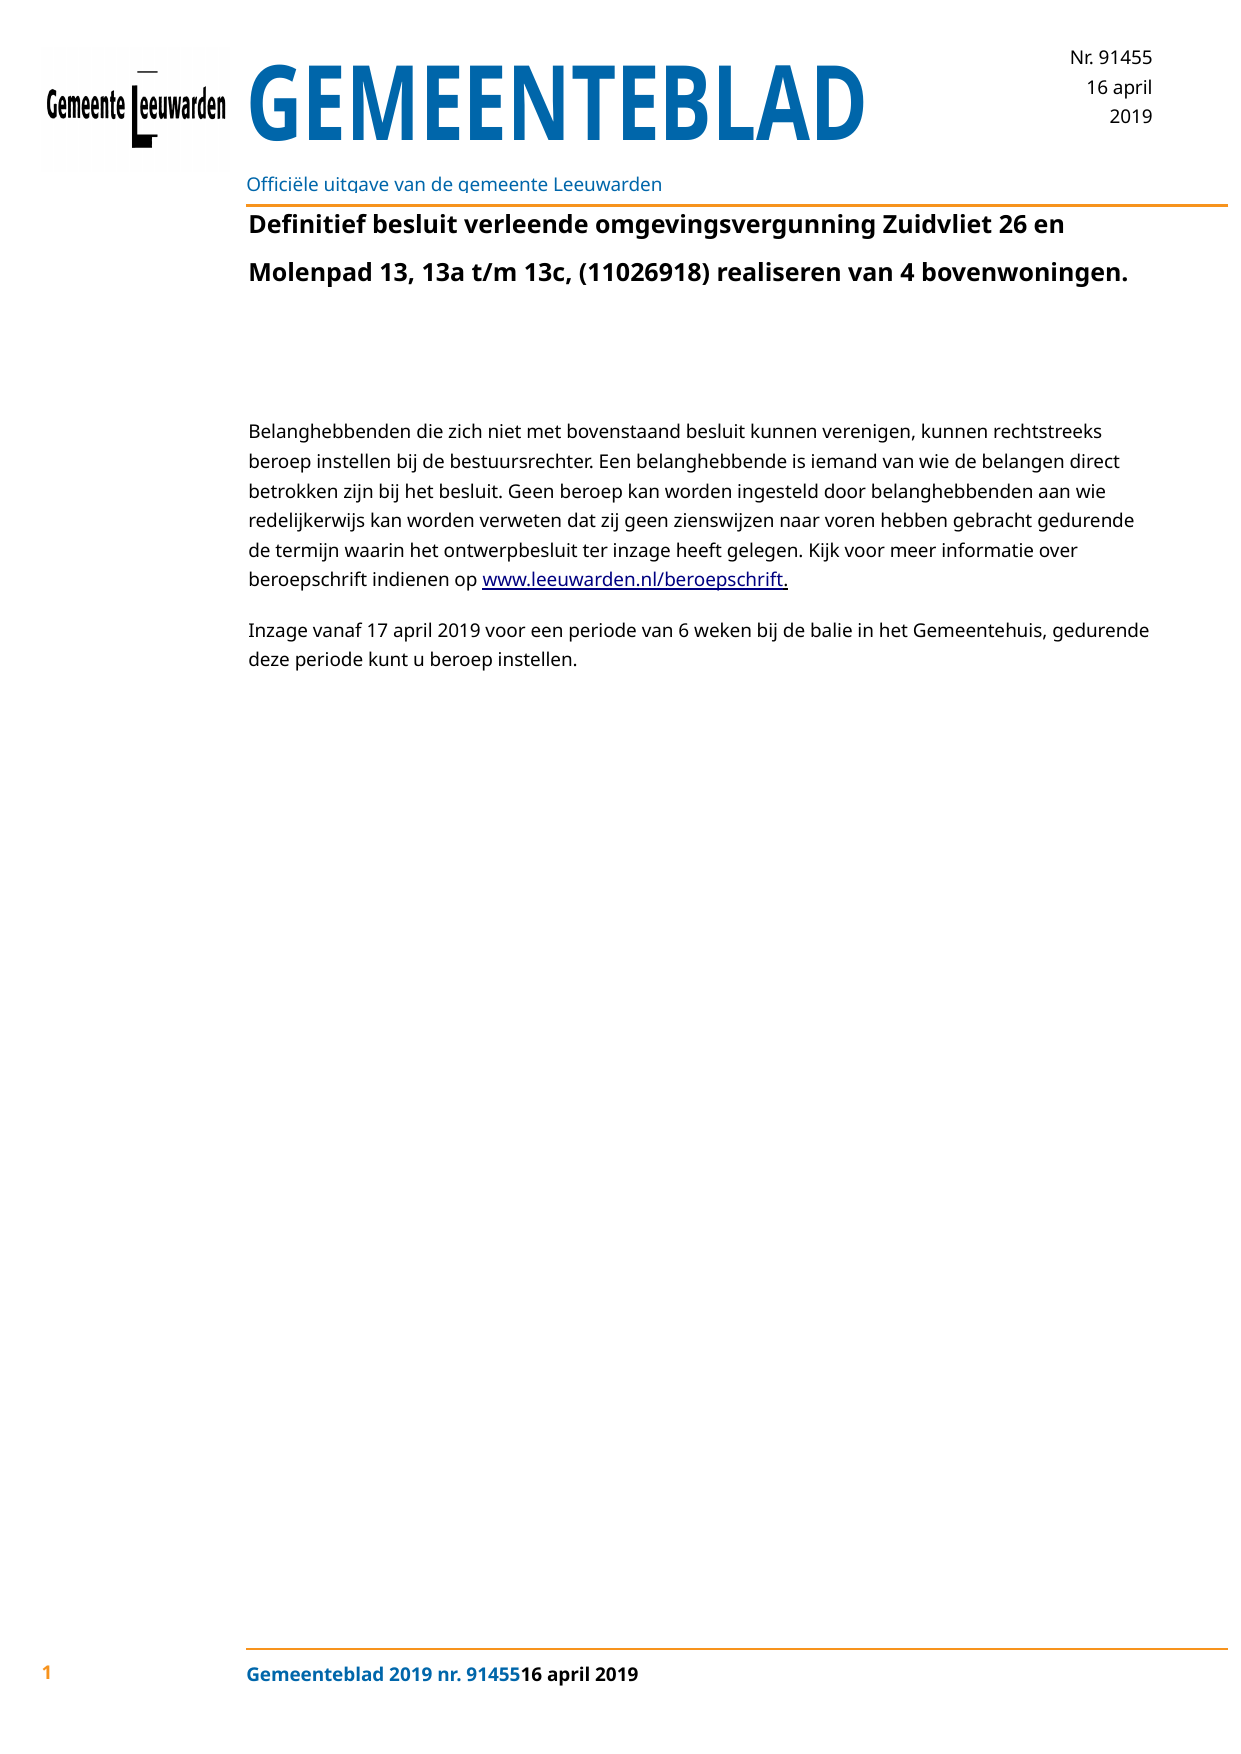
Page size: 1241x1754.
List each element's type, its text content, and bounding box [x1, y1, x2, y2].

text Inzage vanaf 17 april 2019 voor een periode van 6 weken bij de balie in het Gemeentehuis, gedurende deze periode kunt u beroep instellen. [248, 617, 1152, 672]
picture [41, 47, 231, 172]
text Belanghebbenden die zich niet met bovenstaand besluit kunnen verenigen, kunnen rechtstreeks beroep instellen bij de bestuursrechter. Een belanghebbende is iemand van wie de belangen direct betrokken zijn bij het besluit. Geen beroep kan worden ingesteld door belanghebbenden aan wie redelijkerwijs kan worden verweten dat zij geen zienswijzen naar voren hebben gebracht gedurende de termijn waarin het ontwerpbesluit ter inzage heeft gelegen. Kijk voor meer informatie over beroepschrift indienen op www.leeuwarden.nl/beroepschrift. [248, 419, 1152, 592]
text Definitief besluit verleende omgevingsvergunning Zuidvliet 26 en Molenpad 13, 13a t/m 13c, (11026918) realiseren van 4 bovenwoningen. [248, 207, 1152, 288]
